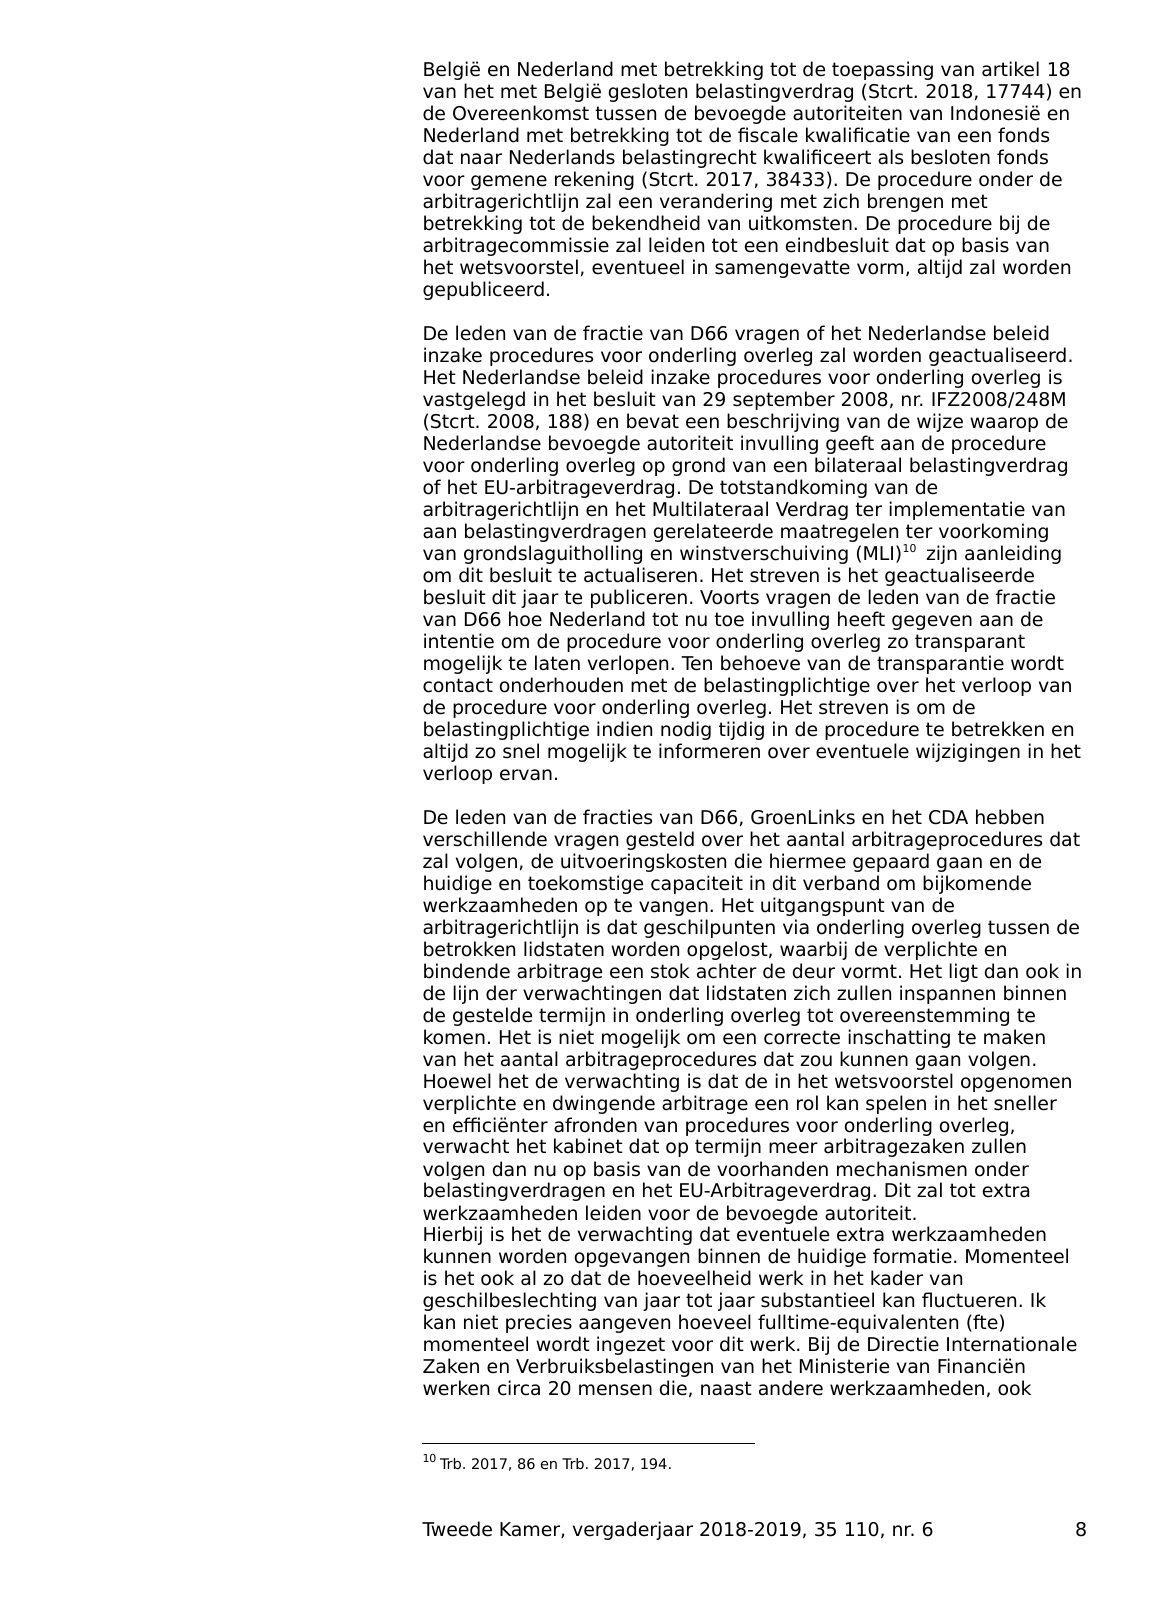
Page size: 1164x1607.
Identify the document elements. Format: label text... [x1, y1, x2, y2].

text De leden van de fracties van D66, GroenLinks en het CDA hebben verschillende vragen gesteld over het aantal arbitrageprocedures dat zal volgen, de uitvoeringskosten die hiermee gepaard gaan en de huidige en toekomstige capaciteit in dit verband om bijkomende werkzaamheden op te vangen. Het uitgangspunt van de arbitragerichtlijn is dat geschilpunten via onderling overleg tussen de betrokken lidstaten worden opgelost, waarbij de verplichte en bindende arbitrage een stok achter de deur vormt. Het ligt dan ook in de lijn der verwachtingen dat lidstaten zich zullen inspannen binnen de gestelde termijn in onderling overleg tot overeenstemming te komen. Het is niet mogelijk om een correcte inschatting te maken van het aantal arbitrageprocedures dat zou kunnen gaan volgen. Hoewel het de verwachting is dat de in het wetsvoorstel opgenomen verplichte en dwingende arbitrage een rol kan spelen in het sneller en efficiënter afronden van procedures voor onderling overleg, verwacht het kabinet dat op termijn meer arbitragezaken zullen volgen dan nu op basis van de voorhanden mechanismen onder belastingverdragen en het EU-Arbitrageverdrag. Dit zal tot extra werkzaamheden leiden voor de bevoegde autoriteit. [422, 807, 1087, 1224]
text België en Nederland met betrekking tot de toepassing van artikel 18 van het met België gesloten belastingverdrag (Stcrt. 2018, 17744) en de Overeenkomst tussen de bevoegde autoriteiten van Indonesië en Nederland met betrekking tot de fiscale kwalificatie van een fonds dat naar Nederlands belastingrecht kwalificeert als besloten fonds voor gemene rekening (Stcrt. 2017, 38433). De procedure onder de arbitragerichtlijn zal een verandering met zich brengen met betrekking tot de bekendheid van uitkomsten. De procedure bij de arbitragecommissie zal leiden tot een eindbesluit dat op basis van het wetsvoorstel, eventueel in samengevatte vorm, altijd zal worden gepubliceerd. [422, 59, 1087, 301]
text Hierbij is het de verwachting dat eventuele extra werkzaamheden kunnen worden opgevangen binnen de huidige formatie. Momenteel is het ook al zo dat de hoeveelheid werk in het kader van geschilbeslechting van jaar tot jaar substantieel kan fluctueren. Ik kan niet precies aangeven hoeveel fulltime-equivalenten (fte) momenteel wordt ingezet voor dit werk. Bij de Directie Internationale Zaken en Verbruiksbelastingen van het Ministerie van Financiën werken circa 20 mensen die, naast andere werkzaamheden, ook [422, 1224, 1087, 1400]
text De leden van de fractie van D66 vragen of het Nederlandse beleid inzake procedures voor onderling overleg zal worden geactualiseerd. Het Nederlandse beleid inzake procedures voor onderling overleg is vastgelegd in het besluit van 29 september 2008, nr. IFZ2008/248M (Stcrt. 2008, 188) en bevat een beschrijving van de wijze waarop de Nederlandse bevoegde autoriteit invulling geeft aan de procedure voor onderling overleg op grond van een bilateraal belastingverdrag of het EU-arbitrageverdrag. De totstandkoming van de arbitragerichtlijn en het Multilateraal Verdrag ter implementatie van aan belastingverdragen gerelateerde maatregelen ter voorkoming van grondslaguitholling en winstverschuiving (MLI) zijn aanleiding om dit besluit te actualiseren. Het streven is het geactualiseerde besluit dit jaar te publiceren. Voorts vragen de leden van de fractie van D66 hoe Nederland tot nu toe invulling heeft gegeven aan de intentie om de procedure voor onderling overleg zo transparant mogelijk te laten verlopen. Ten behoeve van de transparantie wordt contact onderhouden met de belastingplichtige over het verloop van de procedure voor onderling overleg. Het streven is om de belastingplichtige indien nodig tijdig in de procedure te betrekken en altijd zo snel mogelijk te informeren over eventuele wijzigingen in het verloop ervan. [422, 323, 1087, 784]
text Trb. 2017, 86 en Trb. 2017, 194. [422, 1452, 1087, 1474]
